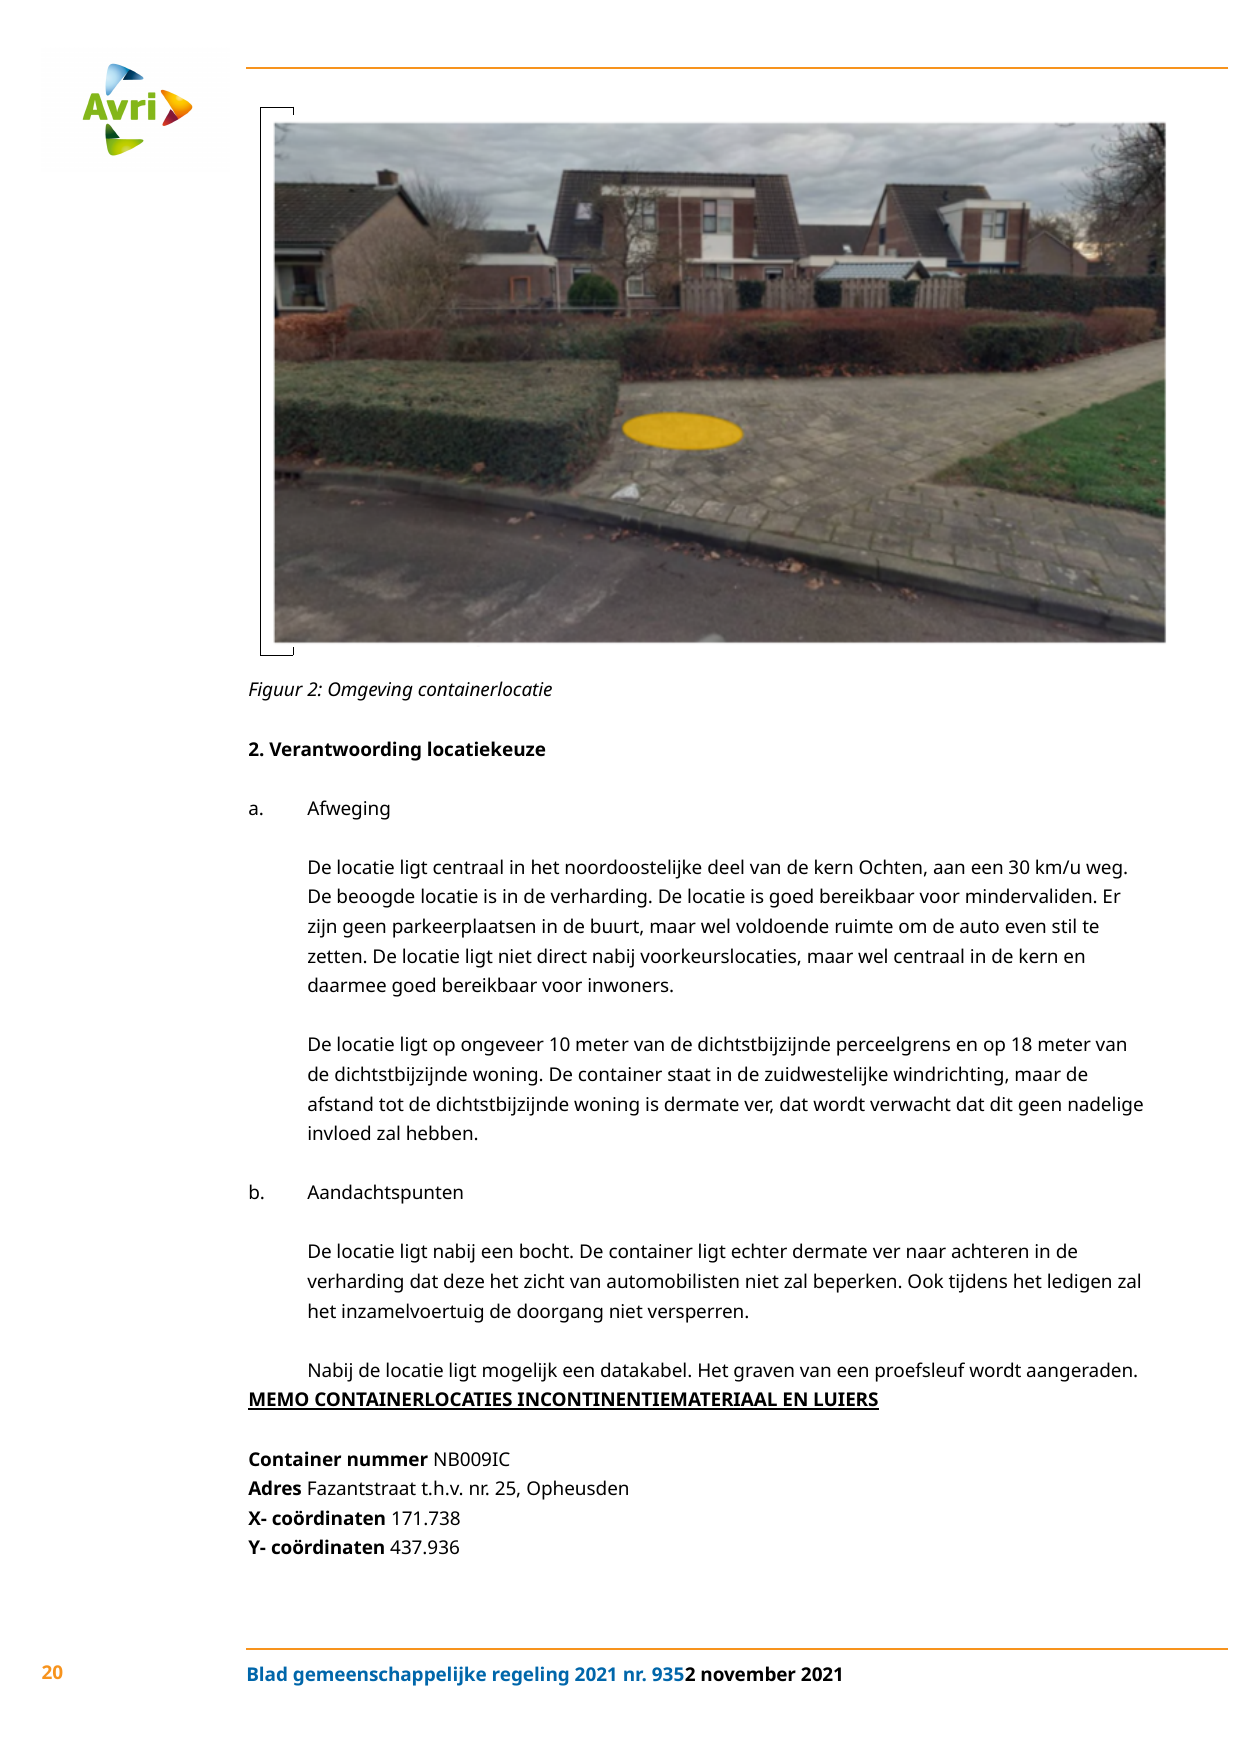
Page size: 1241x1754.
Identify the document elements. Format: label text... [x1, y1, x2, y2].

list De locatie ligt op ongeveer 10 meter van de dichtstbijzijnde perceelgrens en op 18 meter van de dichtstbijzijnde woning. De container staat in de zuidwestelijke windrichting, maar de afstand tot de dichtstbijzijnde woning is dermate ver, dat wordt verwacht dat dit geen nadelige invloed zal hebben. [248, 1032, 1152, 1146]
picture [41, 47, 231, 172]
text Y- coördinaten 437.936 [248, 1534, 1152, 1560]
text Container nummer NB009IC [248, 1446, 1152, 1471]
text X- coördinaten 171.738 [248, 1505, 1152, 1531]
list Afweging [248, 795, 1152, 821]
picture [268, 115, 1173, 647]
list Nabij de locatie ligt mogelijk een datakabel. Het graven van een proefsleuf wordt aangeraden. [248, 1357, 1152, 1383]
text Adres Fazantstraat t.h.v. nr. 25, Opheusden [248, 1475, 1152, 1501]
text MEMO CONTAINERLOCATIES INCONTINENTIEMATERIAAL EN LUIERS [248, 1387, 1152, 1412]
list De locatie ligt nabij een bocht. De container ligt echter dermate ver naar achteren in de verharding dat deze het zicht van automobilisten niet zal beperken. Ook tijdens het ledigen zal het inzamelvoertuig de doorgang niet versperren. [248, 1239, 1152, 1323]
text Figuur 2: Omgeving containerlocatie [248, 677, 1152, 702]
list De locatie ligt centraal in het noordoostelijke deel van de kern Ochten, aan een 30 km/u weg. De beoogde locatie is in de verharding. De locatie is goed bereikbaar voor mindervaliden. Er zijn geen parkeerplaatsen in de buurt, maar wel voldoende ruimte om de auto even stil te zetten. De locatie ligt niet direct nabij voorkeurslocaties, maar wel centraal in de kern en daarmee goed bereikbaar voor inwoners. [248, 854, 1152, 998]
list Aandachtspunten [248, 1179, 1152, 1205]
text 2. Verantwoording locatiekeuze [248, 736, 1152, 761]
